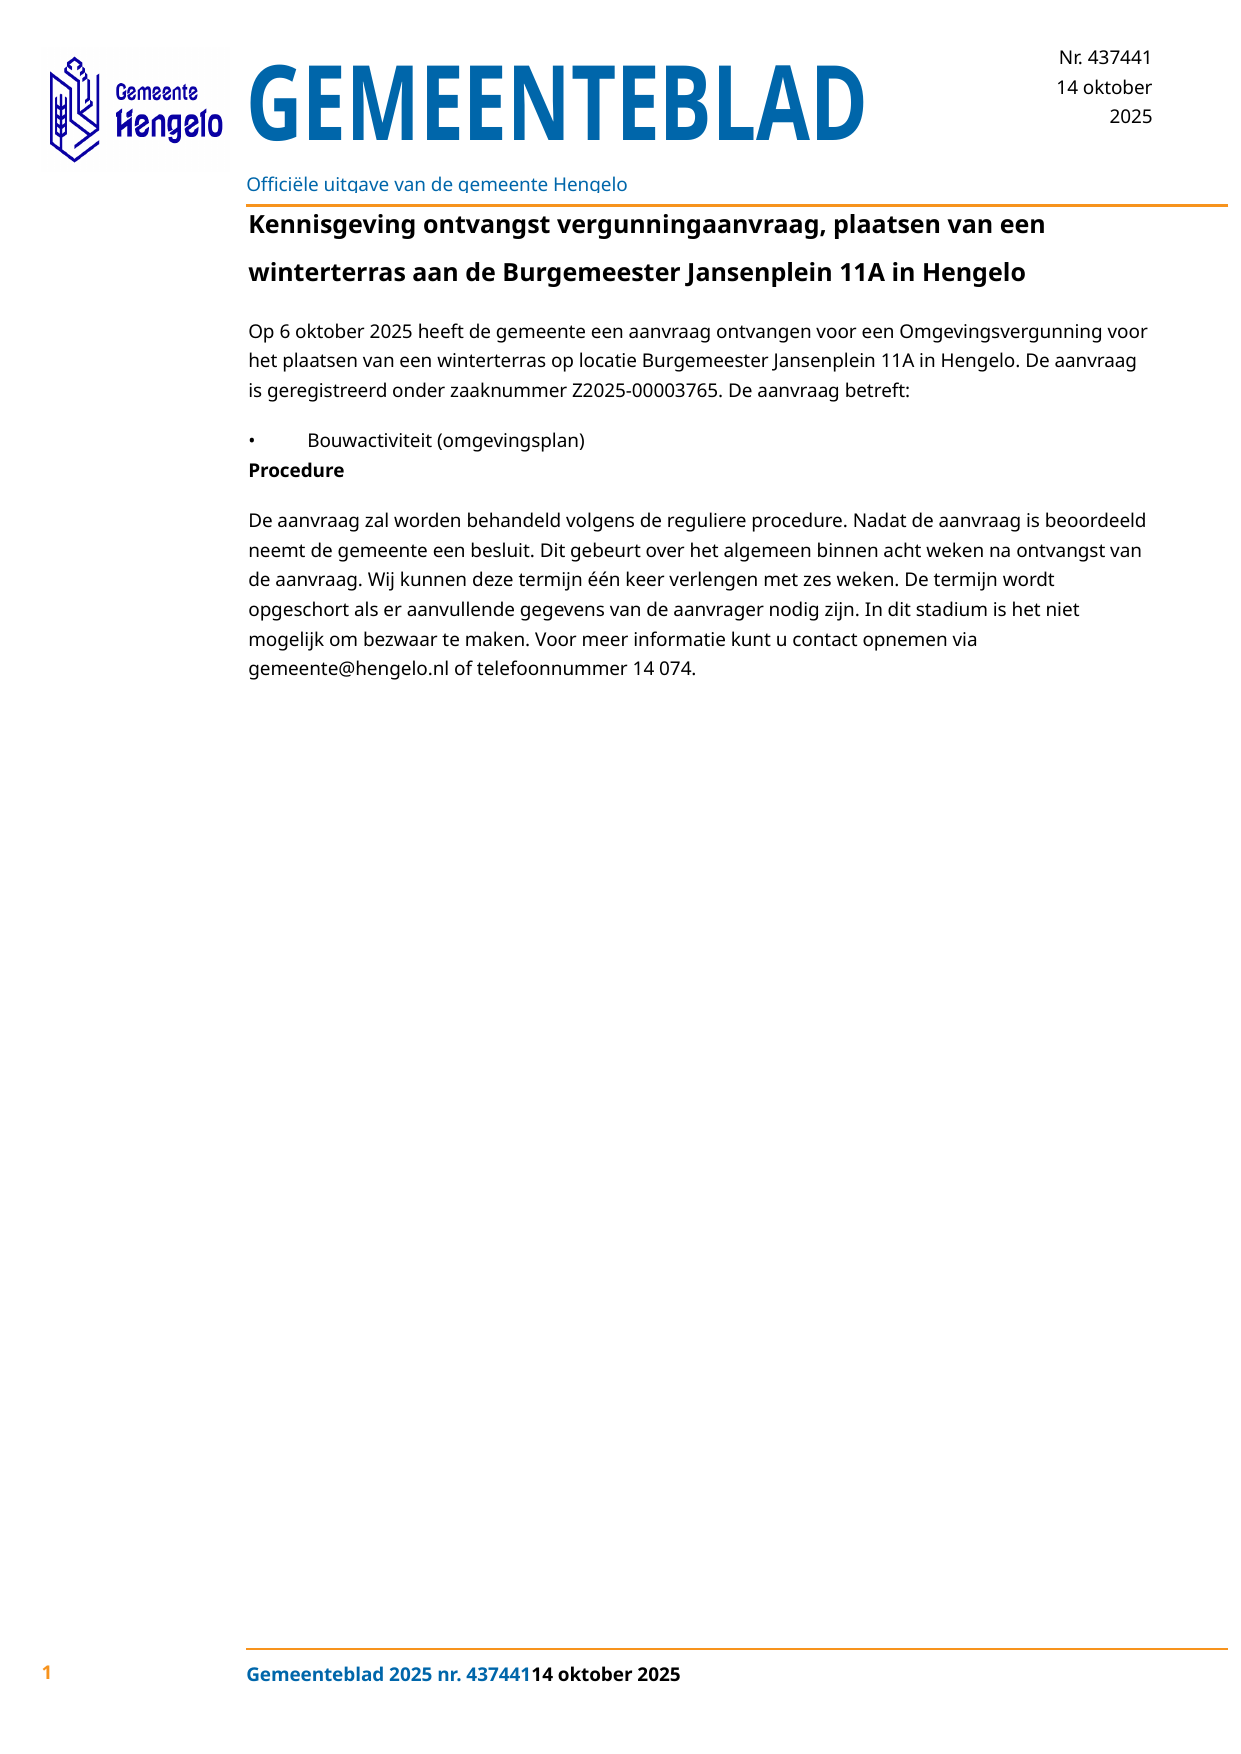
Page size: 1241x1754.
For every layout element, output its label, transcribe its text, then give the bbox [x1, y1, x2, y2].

text Op 6 oktober 2025 heeft de gemeente een aanvraag ontvangen voor een Omgevingsvergunning voor het plaatsen van een winterterras op locatie Burgemeester Jansenplein 11A in Hengelo. De aanvraag is geregistreerd onder zaaknummer Z2025-00003765. De aanvraag betreft: [248, 318, 1152, 403]
text Procedure [248, 457, 1152, 483]
text Kennisgeving ontvangst vergunningaanvraag, plaatsen van een winterterras aan de Burgemeester Jansenplein 11A in Hengelo [248, 207, 1152, 288]
text De aanvraag zal worden behandeld volgens de reguliere procedure. Nadat de aanvraag is beoordeeld neemt de gemeente een besluit. Dit gebeurt over het algemeen binnen acht weken na ontvangst van de aanvraag. Wij kunnen deze termijn één keer verlengen met zes weken. De termijn wordt opgeschort als er aanvullende gegevens van de aanvrager nodig zijn. In dit stadium is het niet mogelijk om bezwaar te maken. Voor meer informatie kunt u contact opnemen via gemeente@hengelo.nl of telefoonnummer 14 074. [248, 507, 1152, 681]
picture [41, 47, 231, 172]
list Bouwactiviteit (omgevingsplan) [248, 427, 1152, 453]
